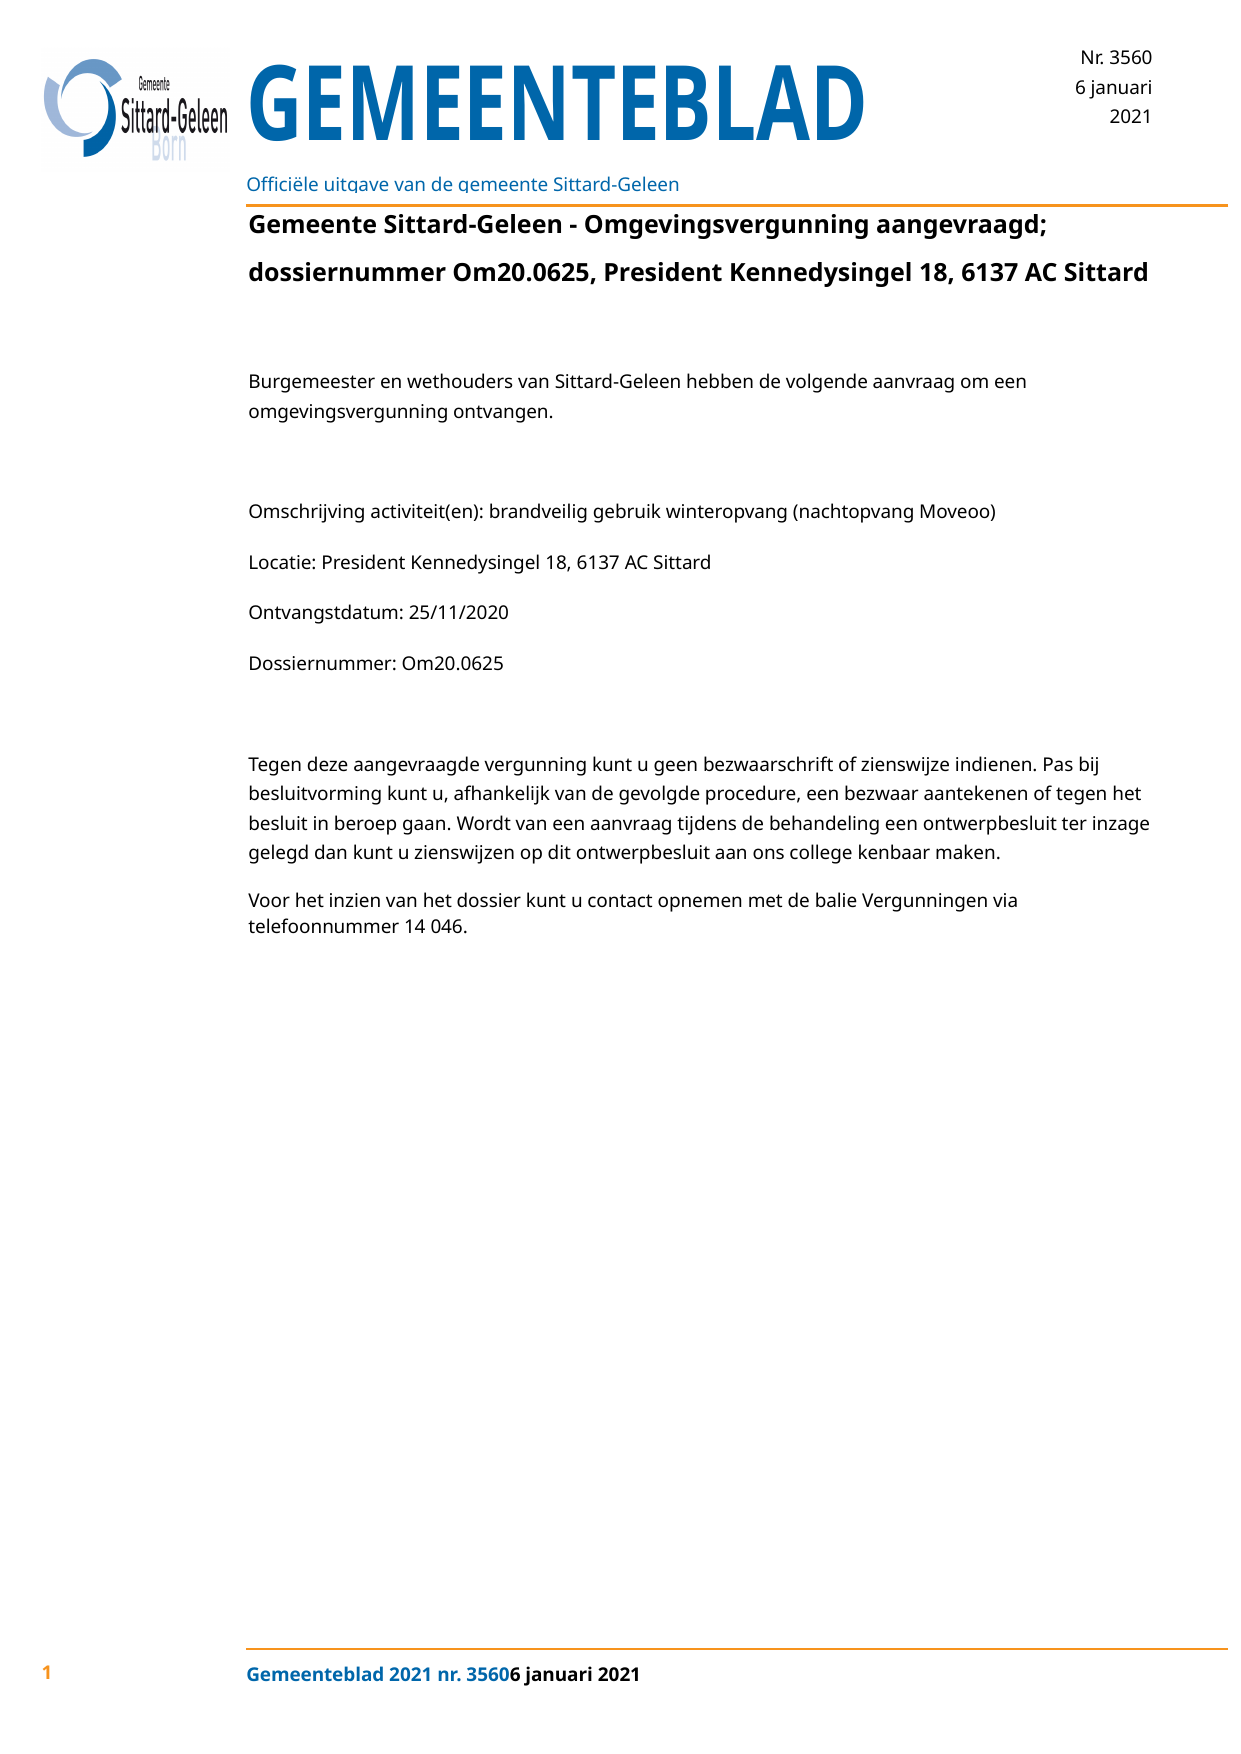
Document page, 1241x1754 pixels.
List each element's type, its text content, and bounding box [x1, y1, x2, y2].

text Locatie: President Kennedysingel 18, 6137 AC Sittard [248, 549, 1152, 575]
text Dossiernummer: Om20.0625 [248, 650, 1152, 676]
text Ontvangstdatum: 25/11/2020 [248, 599, 1152, 625]
text Voor het inzien van het dossier kunt u contact opnemen met de balie Vergunningen via telefoonnummer 14 046. [248, 887, 1152, 939]
text Burgemeester en wethouders van Sittard-Geleen hebben de volgende aanvraag om een omgevingsvergunning ontvangen. [248, 368, 1152, 424]
picture [41, 47, 231, 172]
text Omschrijving activiteit(en): brandveilig gebruik winteropvang (nachtopvang Moveoo) [248, 499, 1152, 524]
text Tegen deze aangevraagde vergunning kunt u geen bezwaarschrift of zienswijze indienen. Pas bij besluitvorming kunt u, afhankelijk van de gevolgde procedure, een bezwaar aantekenen of tegen het besluit in beroep gaan. Wordt van een aanvraag tijdens de behandeling een ontwerpbesluit ter inzage gelegd dan kunt u zienswijzen op dit ontwerpbesluit aan ons college kenbaar maken. [248, 751, 1152, 865]
text Gemeente Sittard-Geleen - Omgevingsvergunning aangevraagd; dossiernummer Om20.0625, President Kennedysingel 18, 6137 AC Sittard [248, 207, 1152, 288]
